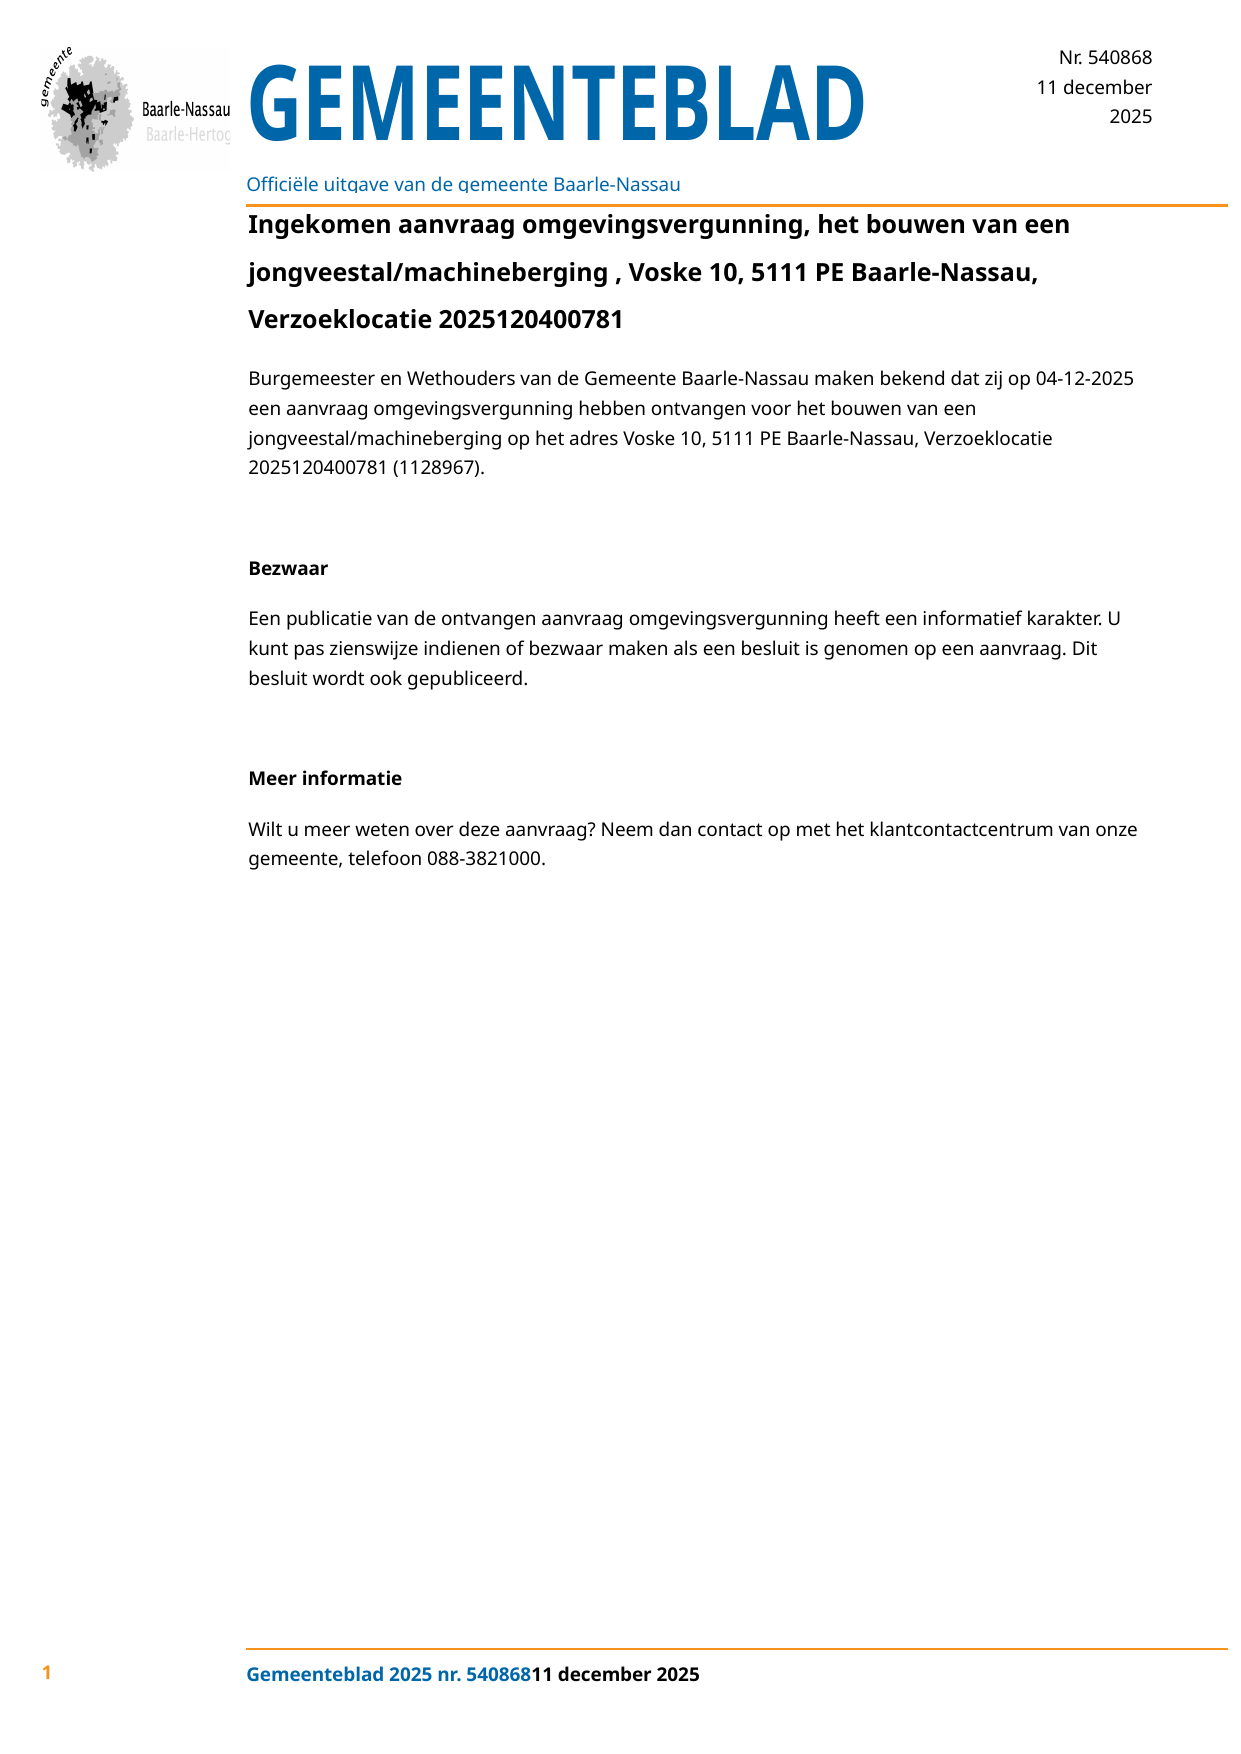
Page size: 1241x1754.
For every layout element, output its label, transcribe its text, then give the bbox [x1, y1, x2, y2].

text Burgemeester en Wethouders van de Gemeente Baarle-Nassau maken bekend dat zij op 04-12-2025 een aanvraag omgevingsvergunning hebben ontvangen voor het bouwen van een jongveestal/machineberging op het adres Voske 10, 5111 PE Baarle-Nassau, Verzoeklocatie 2025120400781 (1128967). [248, 366, 1152, 480]
text Meer informatie [248, 766, 1152, 791]
text Ingekomen aanvraag omgevingsvergunning, het bouwen van een jongveestal/machineberging , Voske 10, 5111 PE Baarle-Nassau, Verzoeklocatie 2025120400781 [248, 207, 1152, 336]
picture [41, 47, 231, 172]
text Wilt u meer weten over deze aanvraag? Neem dan contact op met het klantcontactcentrum van onze gemeente, telefoon 088-3821000. [248, 816, 1152, 871]
text Een publicatie van de ontvangen aanvraag omgevingsvergunning heeft een informatief karakter. U kunt pas zienswijze indienen of bezwaar maken als een besluit is genomen op een aanvraag. Dit besluit wordt ook gepubliceerd. [248, 606, 1152, 690]
text Bezwaar [248, 555, 1152, 581]
